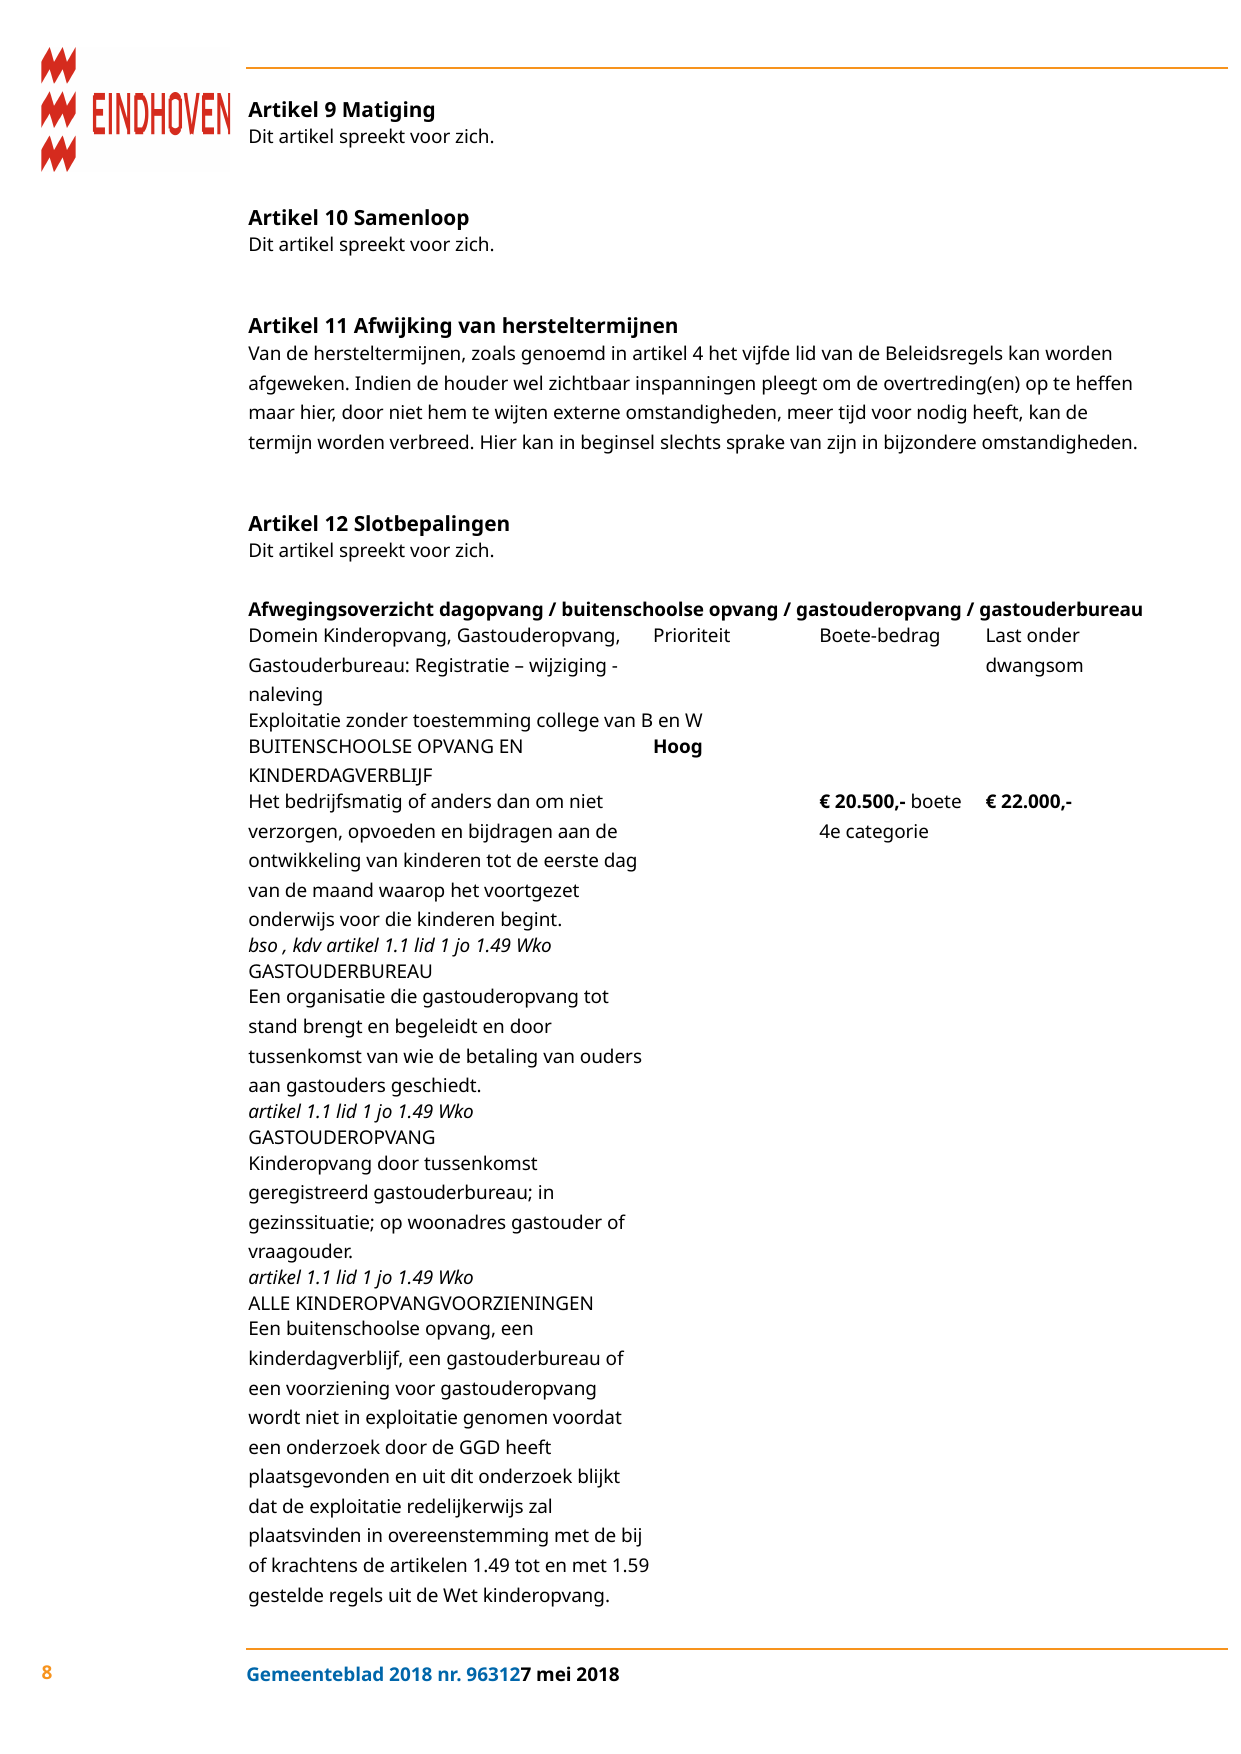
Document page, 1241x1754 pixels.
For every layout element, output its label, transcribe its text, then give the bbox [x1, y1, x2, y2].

table_cell artikel 1.1 lid 1 jo 1.49 Wko [248, 1264, 653, 1290]
table_cell [985, 1316, 1152, 1608]
table_cell ALLE KINDEROPVANGVOORZIENINGEN [248, 1290, 653, 1316]
table_cell bso , kdv artikel 1.1 lid 1 jo 1.49 Wko [248, 932, 653, 958]
table_cell [653, 958, 819, 984]
text Dit artikel spreekt voor zich. [248, 123, 1152, 149]
text Dit artikel spreekt voor zich. [248, 232, 1152, 257]
table_cell Boete-bedrag [819, 622, 985, 707]
table_cell [819, 958, 985, 984]
table_cell [985, 733, 1152, 788]
table_cell [653, 1124, 819, 1150]
table_cell Exploitatie zonder toestemming college van B en W [248, 707, 1152, 733]
table_cell € 22.000,- [985, 788, 1152, 932]
table_cell [653, 1264, 819, 1290]
table_cell [985, 958, 1152, 984]
table_cell Domein Kinderopvang, Gastouderopvang, Gastouderbureau: Registratie – wijziging - naleving [248, 622, 653, 707]
table_cell € 20.500,- boete 4e categorie [819, 788, 985, 932]
table_cell [985, 1124, 1152, 1150]
text Artikel 11 Afwijking van hersteltermijnen [248, 312, 1152, 340]
picture [41, 47, 231, 172]
table_cell GASTOUDERBUREAU [248, 958, 653, 984]
table_cell [985, 1264, 1152, 1290]
table_cell [819, 1316, 985, 1608]
text Artikel 10 Samenloop [248, 203, 1152, 232]
table_header Afwegingsoverzicht dagopvang / buitenschoolse opvang / gastouderopvang / gastouderbureau [248, 597, 1152, 622]
table_cell [653, 788, 819, 932]
table_cell GASTOUDEROPVANG [248, 1124, 653, 1150]
table_cell [819, 1098, 985, 1124]
table_cell [985, 1150, 1152, 1264]
table_cell [653, 932, 819, 958]
table_cell [819, 1290, 985, 1316]
text Van de hersteltermijnen, zoals genoemd in artikel 4 het vijfde lid van de Beleidsregels kan worden afgeweken. Indien de houder wel zichtbaar inspanningen pleegt om de overtreding(en) op te heffen maar hier, door niet hem te wijten externe omstandigheden, meer tijd voor nodig heeft, kan de termijn worden verbreed. Hier kan in beginsel slechts sprake van zijn in bijzondere omstandigheden. [248, 340, 1152, 454]
table_cell [819, 932, 985, 958]
table_cell [985, 1290, 1152, 1316]
table_cell [985, 932, 1152, 958]
text Artikel 12 Slotbepalingen [248, 509, 1152, 537]
table_cell [819, 1150, 985, 1264]
text Artikel 9 Matiging [248, 95, 1152, 123]
table_cell BUITENSCHOOLSE OPVANG EN KINDERDAGVERBLIJF [248, 733, 653, 788]
table_cell [819, 1264, 985, 1290]
table_cell artikel 1.1 lid 1 jo 1.49 Wko [248, 1098, 653, 1124]
table_cell [653, 1098, 819, 1124]
table_cell [653, 1150, 819, 1264]
table_cell Kinderopvang door tussenkomst geregistreerd gastouderbureau; in gezinssituatie; op woonadres gastouder of vraagouder. [248, 1150, 653, 1264]
table_cell Prioriteit [653, 622, 819, 707]
table_cell [985, 984, 1152, 1098]
table_cell [653, 1316, 819, 1608]
table_cell [819, 984, 985, 1098]
table_cell [985, 1098, 1152, 1124]
table_cell Een organisatie die gastouderopvang tot stand brengt en begeleidt en door tussenkomst van wie de betaling van ouders aan gastouders geschiedt. [248, 984, 653, 1098]
text Dit artikel spreekt voor zich. [248, 537, 1152, 563]
table_cell [653, 1290, 819, 1316]
table_cell [653, 984, 819, 1098]
table_cell Een buitenschoolse opvang, een kinderdagverblijf, een gastouderbureau of een voorziening voor gastouderopvang wordt niet in exploitatie genomen voordat een onderzoek door de GGD heeft plaatsgevonden en uit dit onderzoek blijkt dat de exploitatie redelijkerwijs zal plaatsvinden in overeenstemming met de bij of krachtens de artikelen 1.49 tot en met 1.59 gestelde regels uit de Wet kinderopvang. [248, 1316, 653, 1608]
table_cell [819, 733, 985, 788]
table_cell Het bedrijfsmatig of anders dan om niet verzorgen, opvoeden en bijdragen aan de ontwikkeling van kinderen tot de eerste dag van de maand waarop het voortgezet onderwijs voor die kinderen begint. [248, 788, 653, 932]
table_cell [819, 1124, 985, 1150]
table_cell Hoog [653, 733, 819, 788]
table_cell Last onder dwangsom [985, 622, 1152, 707]
